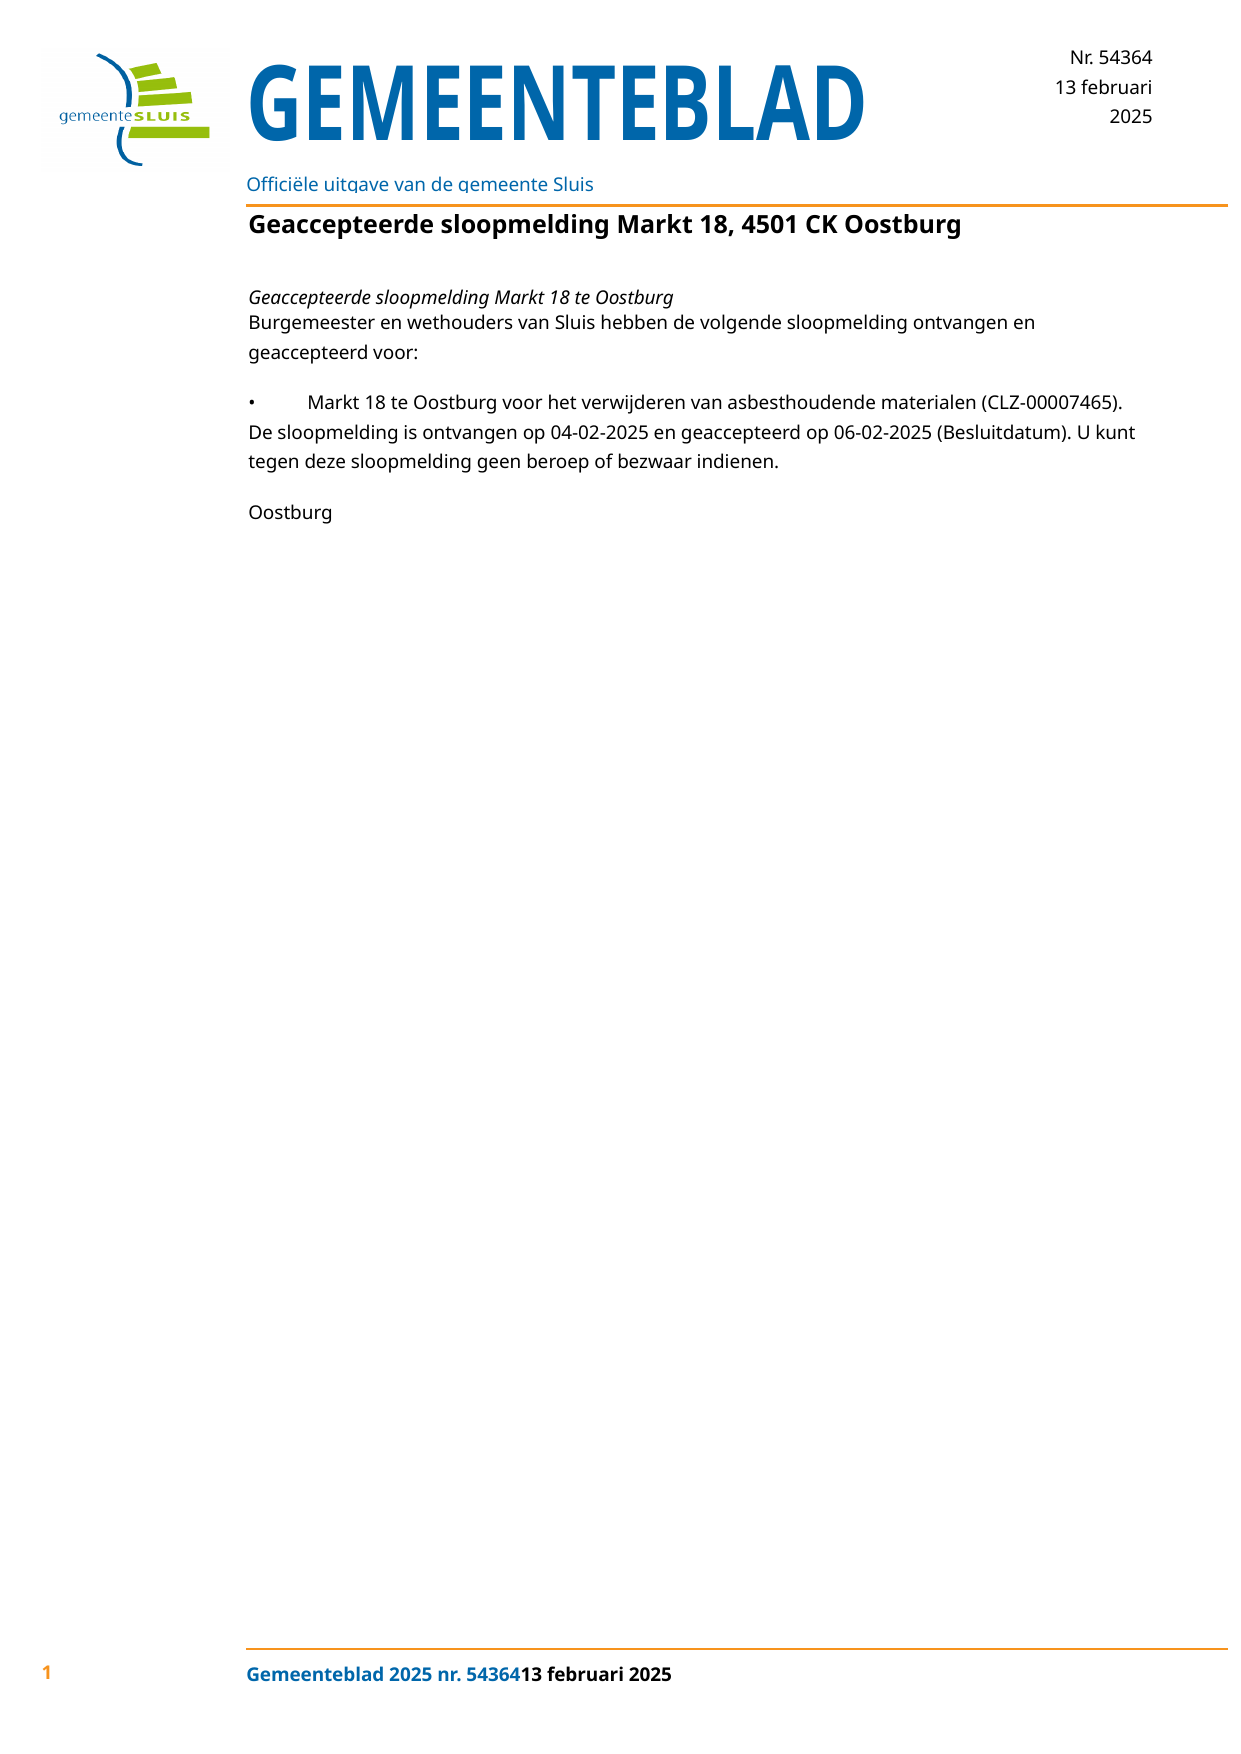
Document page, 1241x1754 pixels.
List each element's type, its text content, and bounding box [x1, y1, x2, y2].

text Geaccepteerde sloopmelding Markt 18, 4501 CK Oostburg [248, 207, 1152, 241]
picture [41, 47, 231, 172]
text Oostburg [248, 499, 1152, 525]
text De sloopmelding is ontvangen op 04-02-2025 en geaccepteerd op 06-02-2025 (Besluitdatum). U kunt tegen deze sloopmelding geen beroep of bezwaar indienen. [248, 419, 1152, 474]
text Burgemeester en wethouders van Sluis hebben de volgende sloopmelding ontvangen en geaccepteerd voor: [248, 309, 1152, 365]
list Markt 18 te Oostburg voor het verwijderen van asbesthoudende materialen (CLZ-00007465). [248, 389, 1152, 415]
text Geaccepteerde sloopmelding Markt 18 te Oostburg [248, 284, 1152, 309]
